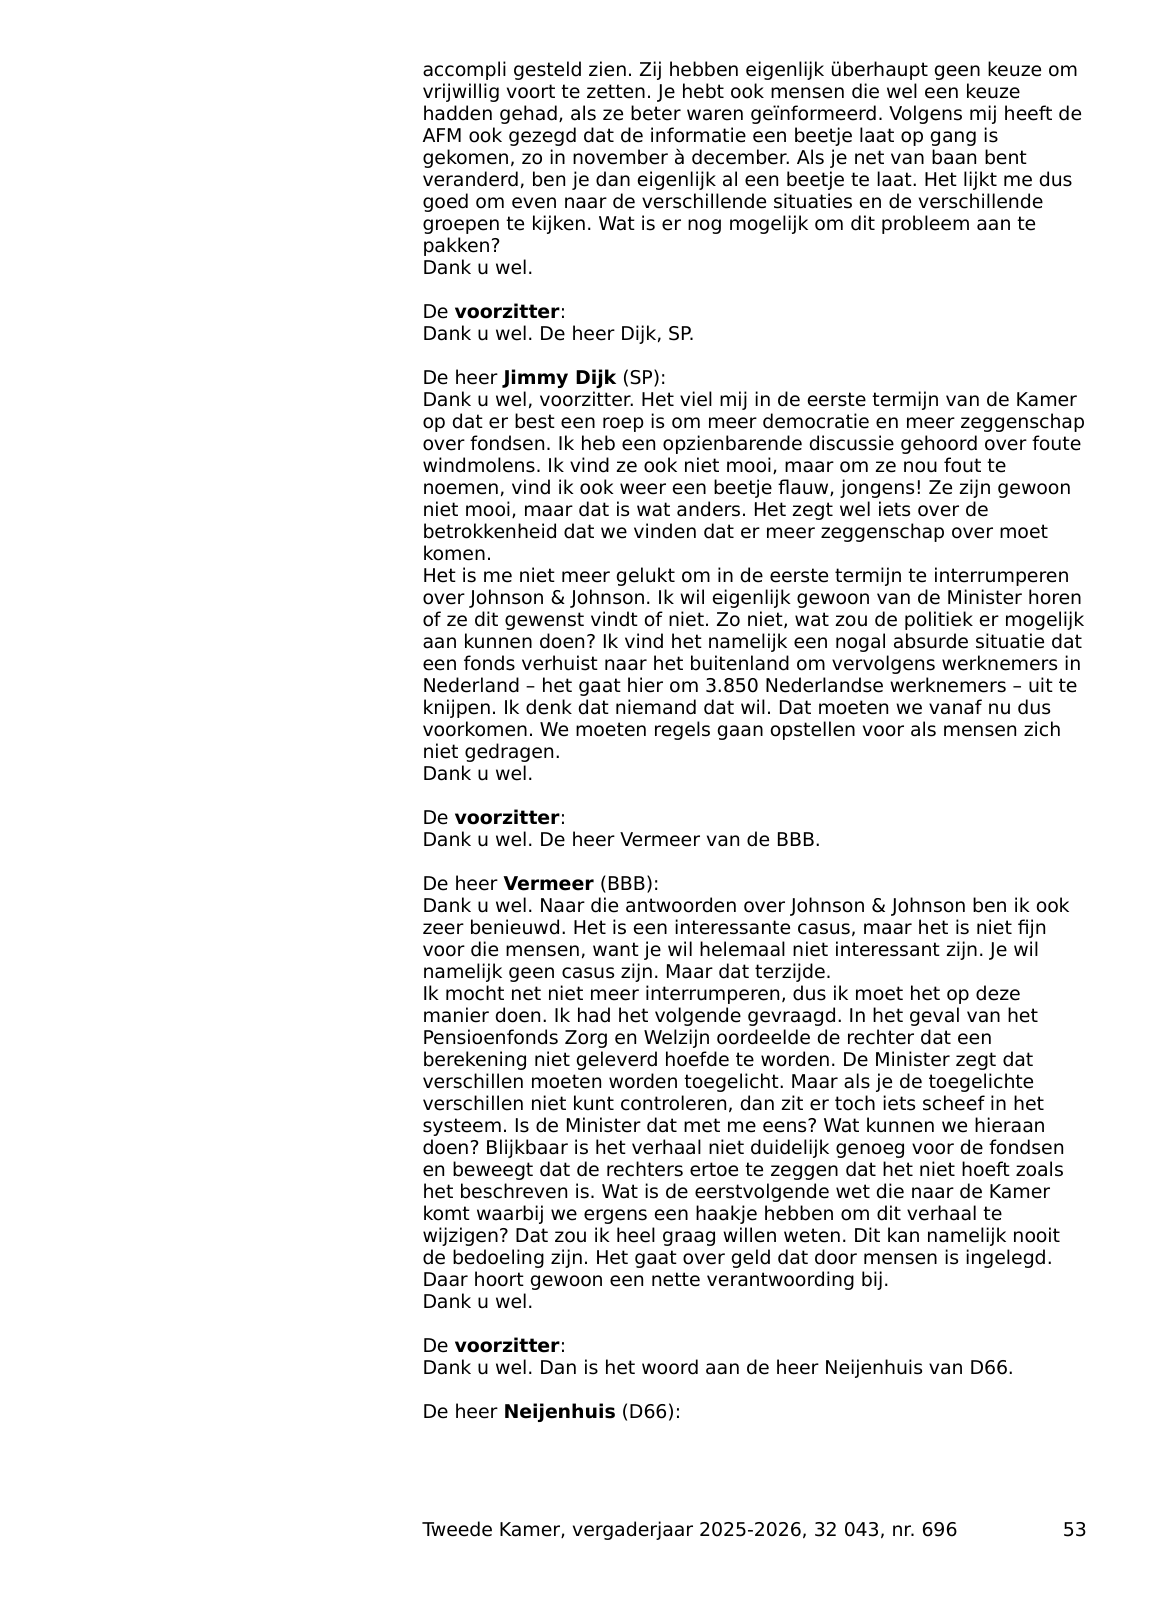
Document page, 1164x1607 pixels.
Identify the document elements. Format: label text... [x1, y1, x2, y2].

text Dank u wel. De heer Dijk, SP. [422, 323, 1087, 345]
text De heer Vermeer (BBB): [422, 873, 1087, 895]
text De voorzitter: [422, 807, 1087, 829]
text De voorzitter: [422, 1335, 1087, 1357]
text Dank u wel. [422, 1291, 1087, 1313]
text De heer Neijenhuis (D66): [422, 1401, 1087, 1423]
text De voorzitter: [422, 301, 1087, 323]
text Het is me niet meer gelukt om in de eerste termijn te interrumperen over Johnson & Johnson. Ik wil eigenlijk gewoon van de Minister horen of ze dit gewenst vindt of niet. Zo niet, wat zou de politiek er mogelijk aan kunnen doen? Ik vind het namelijk een nogal absurde situatie dat een fonds verhuist naar het buitenland om vervolgens werknemers in Nederland – het gaat hier om 3.850 Nederlandse werknemers – uit te knijpen. Ik denk dat niemand dat wil. Dat moeten we vanaf nu dus voorkomen. We moeten regels gaan opstellen voor als mensen zich niet gedragen. [422, 565, 1087, 763]
text Ik mocht net niet meer interrumperen, dus ik moet het op deze manier doen. Ik had het volgende gevraagd. In het geval van het Pensioenfonds Zorg en Welzijn oordeelde de rechter dat een berekening niet geleverd hoefde te worden. De Minister zegt dat verschillen moeten worden toegelicht. Maar als je de toegelichte verschillen niet kunt controleren, dan zit er toch iets scheef in het systeem. Is de Minister dat met me eens? Wat kunnen we hieraan doen? Blijkbaar is het verhaal niet duidelijk genoeg voor de fondsen en beweegt dat de rechters ertoe te zeggen dat het niet hoeft zoals het beschreven is. Wat is de eerstvolgende wet die naar de Kamer komt waarbij we ergens een haakje hebben om dit verhaal te wijzigen? Dat zou ik heel graag willen weten. Dit kan namelijk nooit de bedoeling zijn. Het gaat over geld dat door mensen is ingelegd. Daar hoort gewoon een nette verantwoording bij. [422, 983, 1087, 1291]
text Dank u wel. Dan is het woord aan de heer Neijenhuis van D66. [422, 1357, 1087, 1379]
text accompli gesteld zien. Zij hebben eigenlijk überhaupt geen keuze om vrijwillig voort te zetten. Je hebt ook mensen die wel een keuze hadden gehad, als ze beter waren geïnformeerd. Volgens mij heeft de AFM ook gezegd dat de informatie een beetje laat op gang is gekomen, zo in november à december. Als je net van baan bent veranderd, ben je dan eigenlijk al een beetje te laat. Het lijkt me dus goed om even naar de verschillende situaties en de verschillende groepen te kijken. Wat is er nog mogelijk om dit probleem aan te pakken? [422, 59, 1087, 257]
text Dank u wel, voorzitter. Het viel mij in de eerste termijn van de Kamer op dat er best een roep is om meer democratie en meer zeggenschap over fondsen. Ik heb een opzienbarende discussie gehoord over foute windmolens. Ik vind ze ook niet mooi, maar om ze nou fout te noemen, vind ik ook weer een beetje flauw, jongens! Ze zijn gewoon niet mooi, maar dat is wat anders. Het zegt wel iets over de betrokkenheid dat we vinden dat er meer zeggenschap over moet komen. [422, 389, 1087, 565]
text Dank u wel. Naar die antwoorden over Johnson & Johnson ben ik ook zeer benieuwd. Het is een interessante casus, maar het is niet fijn voor die mensen, want je wil helemaal niet interessant zijn. Je wil namelijk geen casus zijn. Maar dat terzijde. [422, 895, 1087, 983]
text Dank u wel. [422, 763, 1087, 785]
text De heer Jimmy Dijk (SP): [422, 367, 1087, 389]
text Dank u wel. [422, 257, 1087, 279]
text Dank u wel. De heer Vermeer van de BBB. [422, 829, 1087, 851]
